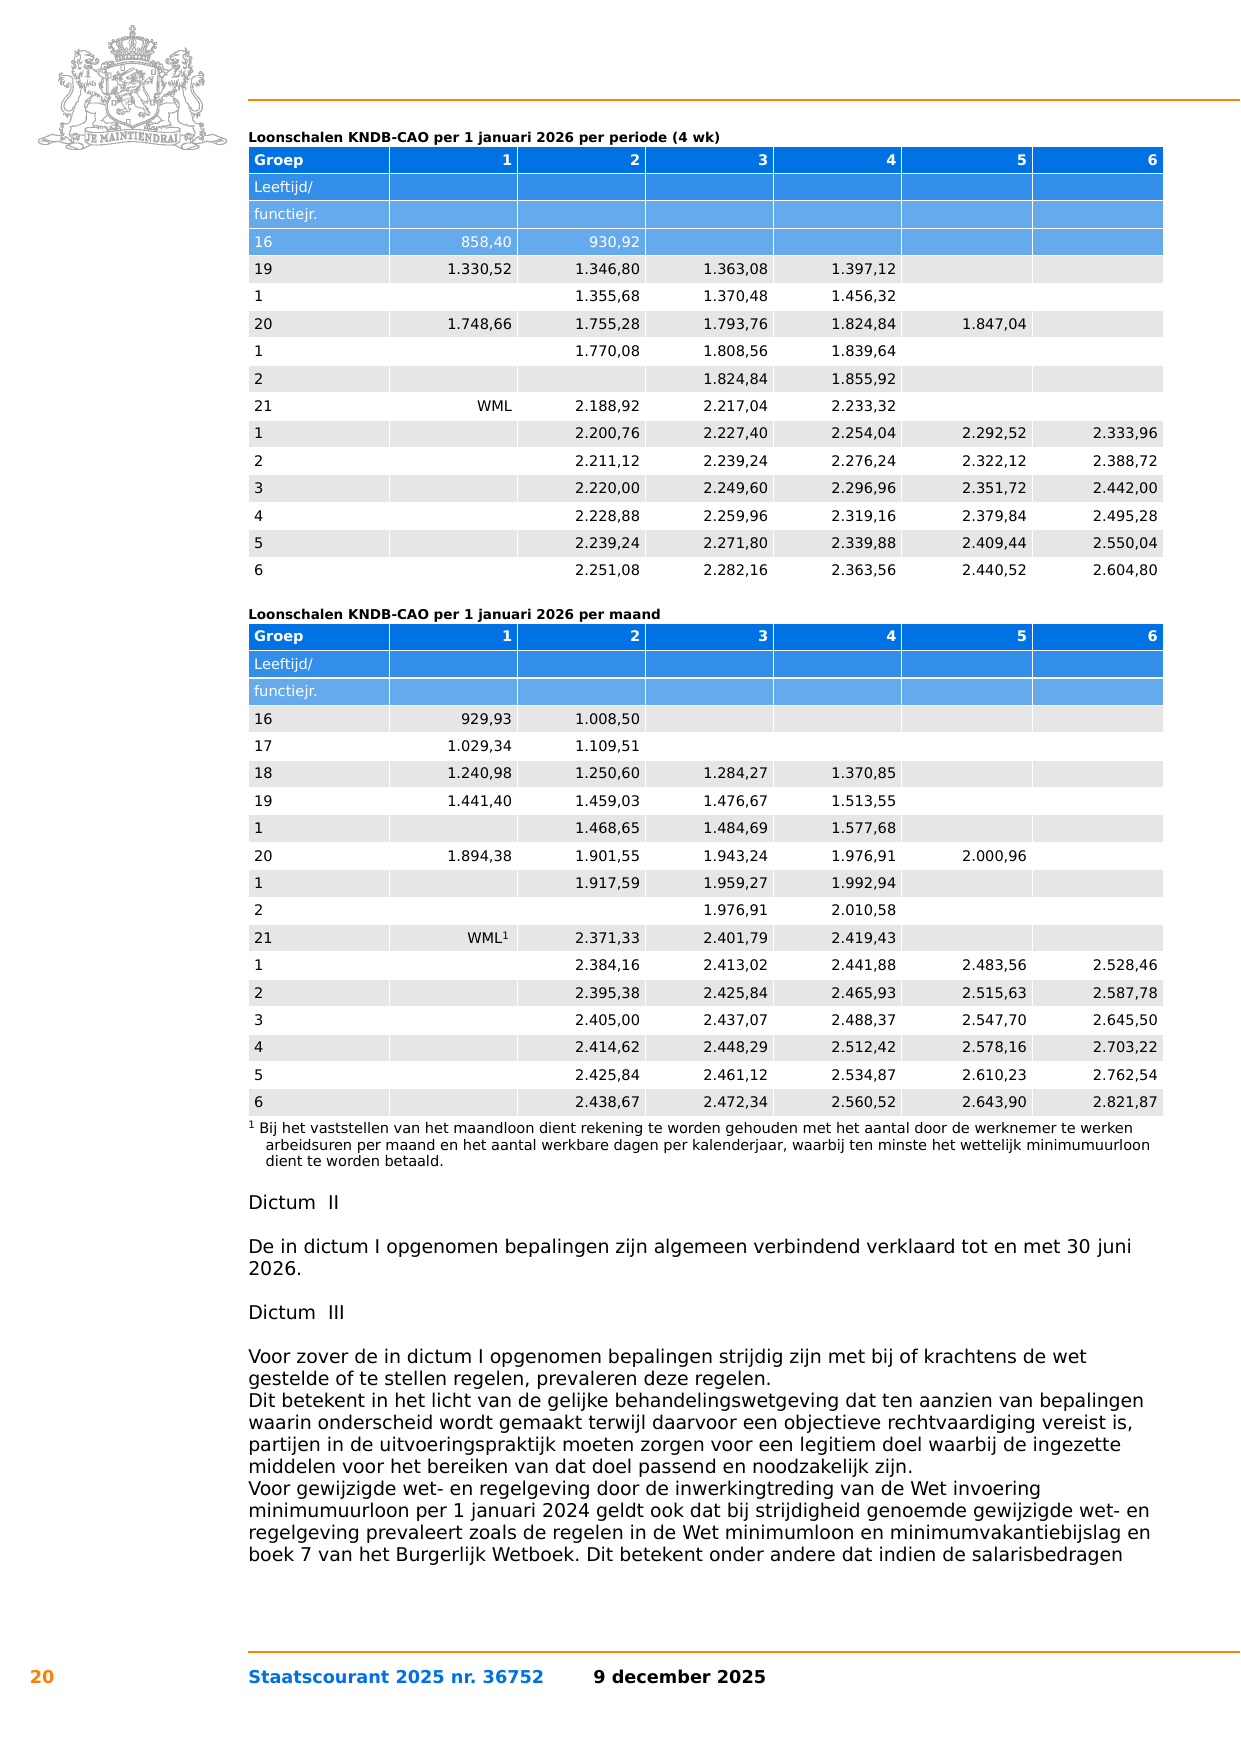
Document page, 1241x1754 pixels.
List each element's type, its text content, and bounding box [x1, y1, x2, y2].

table_cell 2.495,28 [1033, 503, 1163, 529]
table_cell 2.610,23 [902, 1062, 1032, 1088]
table_cell 2.512,42 [774, 1035, 901, 1061]
text Voor zover de in dictum I opgenomen bepalingen strijdig zijn met bij of krachtens de wet gestelde of te stellen regelen, prevaleren deze regelen. [248, 1346, 1163, 1390]
table_cell 858,40 [390, 229, 517, 255]
table_cell 1.976,91 [774, 843, 901, 869]
table_cell 1.839,64 [774, 339, 901, 365]
table_cell [390, 366, 517, 392]
table_cell 2.643,90 [902, 1089, 1032, 1116]
table_cell 2.821,87 [1033, 1089, 1163, 1116]
table_cell 2 [249, 980, 389, 1006]
table_cell [646, 706, 773, 732]
table_cell [390, 679, 517, 705]
table_cell [646, 174, 773, 200]
table_cell [902, 788, 1032, 814]
table_cell 1 [249, 815, 389, 842]
table_cell [390, 953, 517, 979]
table_cell 1.459,03 [518, 788, 645, 814]
table_cell 2 [518, 624, 645, 650]
table_cell [390, 530, 517, 557]
table_cell 1.441,40 [390, 788, 517, 814]
table_cell 2.000,96 [902, 843, 1032, 869]
table_cell 2.560,52 [774, 1089, 901, 1116]
table_cell [774, 651, 901, 677]
table_cell 19 [249, 256, 389, 283]
table_cell 3 [646, 147, 773, 173]
table_cell 1.755,28 [518, 311, 645, 337]
table_cell 17 [249, 733, 389, 759]
table_cell 930,92 [518, 229, 645, 255]
table_cell [774, 174, 901, 200]
table_cell 2.339,88 [774, 530, 901, 557]
table_cell 6 [249, 558, 389, 584]
table_cell 1.370,85 [774, 761, 901, 787]
table_cell [902, 256, 1032, 283]
table_cell [646, 679, 773, 705]
table_cell [902, 733, 1032, 759]
table_cell 21 [249, 925, 389, 951]
table_cell 1.847,04 [902, 311, 1032, 337]
table_cell [1033, 651, 1163, 677]
table_cell 1 [390, 147, 517, 173]
table_cell 1.894,38 [390, 843, 517, 869]
table_cell [518, 174, 645, 200]
table_cell [646, 229, 773, 255]
table_cell 1.959,27 [646, 870, 773, 897]
table_cell [774, 706, 901, 732]
table_cell [1033, 706, 1163, 732]
table_cell 16 [249, 229, 389, 255]
table_cell 1.468,65 [518, 815, 645, 842]
table_cell 929,93 [390, 706, 517, 732]
table_cell 6 [1033, 624, 1163, 650]
table_cell 2.448,29 [646, 1035, 773, 1061]
text Voor gewijzigde wet- en regelgeving door de inwerkingtreding van de Wet invoering minimumuurloon per 1 januari 2024 geldt ook dat bij strijdigheid genoemde gewijzigde wet- en regelgeving prevaleert zoals de regelen in de Wet minimumloon en minimumvakantiebijslag en boek 7 van het Burgerlijk Wetboek. Dit betekent onder andere dat indien de salarisbedragen [248, 1478, 1163, 1566]
table_cell 2.534,87 [774, 1062, 901, 1088]
table_cell Groep [249, 624, 389, 650]
table_cell 1.824,84 [774, 311, 901, 337]
table_cell 2.578,16 [902, 1035, 1032, 1061]
table_cell 3 [249, 1007, 389, 1033]
table_cell 6 [1033, 147, 1163, 173]
table_cell [902, 284, 1032, 310]
table_cell 2.188,92 [518, 393, 645, 419]
table_cell 2.384,16 [518, 953, 645, 979]
table_cell [390, 1089, 517, 1116]
table_cell 2 [249, 448, 389, 474]
table_cell [902, 393, 1032, 419]
table_cell 2.276,24 [774, 448, 901, 474]
table_cell [902, 679, 1032, 705]
table_cell 2.395,38 [518, 980, 645, 1006]
table_cell 2.322,12 [902, 448, 1032, 474]
table_cell [774, 679, 901, 705]
table_cell [1033, 843, 1163, 869]
table_cell [774, 733, 901, 759]
table_cell 4 [249, 1035, 389, 1061]
table_cell 2.220,00 [518, 475, 645, 502]
table_cell 2.259,96 [646, 503, 773, 529]
table_cell 1.901,55 [518, 843, 645, 869]
table_cell [390, 558, 517, 584]
table_cell 2.437,07 [646, 1007, 773, 1033]
table_cell [902, 651, 1032, 677]
table_cell [902, 815, 1032, 842]
table_cell [774, 201, 901, 228]
table_cell 2.388,72 [1033, 448, 1163, 474]
table_cell 1.109,51 [518, 733, 645, 759]
table_cell 3 [646, 624, 773, 650]
table_cell [902, 366, 1032, 392]
table_cell 2 [249, 898, 389, 924]
table_cell functiejr. [249, 201, 389, 228]
table_cell 1.917,59 [518, 870, 645, 897]
table_cell 2.547,70 [902, 1007, 1032, 1033]
table_cell [518, 898, 645, 924]
table_cell 1.029,34 [390, 733, 517, 759]
table_cell [390, 898, 517, 924]
table_cell [902, 229, 1032, 255]
text De in dictum I opgenomen bepalingen zijn algemeen verbindend verklaard tot en met 30 juni 2026. [248, 1236, 1163, 1280]
table_cell [1033, 256, 1163, 283]
table_cell [1033, 679, 1163, 705]
table_cell 2.239,24 [646, 448, 773, 474]
text Dictum II [248, 1192, 1163, 1214]
table_cell 2.010,58 [774, 898, 901, 924]
table_cell 2.292,52 [902, 421, 1032, 447]
table_cell 1.476,67 [646, 788, 773, 814]
text Dictum III [248, 1302, 1163, 1324]
table_cell [390, 421, 517, 447]
table_cell functiejr. [249, 679, 389, 705]
table_cell 2.703,22 [1033, 1035, 1163, 1061]
table_cell [774, 229, 901, 255]
table_cell [1033, 870, 1163, 897]
table_cell 19 [249, 788, 389, 814]
table_cell [390, 475, 517, 502]
table_cell 1.748,66 [390, 311, 517, 337]
table_cell 1.976,91 [646, 898, 773, 924]
table_cell 1.824,84 [646, 366, 773, 392]
table_cell [902, 925, 1032, 951]
table_cell [390, 1035, 517, 1061]
table_cell 20 [249, 311, 389, 337]
table_cell [390, 1007, 517, 1033]
table_cell 2.461,12 [646, 1062, 773, 1088]
table_cell 5 [249, 530, 389, 557]
table_cell 1.992,94 [774, 870, 901, 897]
table_cell 2.233,32 [774, 393, 901, 419]
table_cell 1.513,55 [774, 788, 901, 814]
table_cell [390, 284, 517, 310]
table_cell 1.577,68 [774, 815, 901, 842]
table_cell 3 [249, 475, 389, 502]
table_cell WML1 [390, 925, 517, 951]
table_cell [1033, 815, 1163, 842]
table_cell 1.250,60 [518, 761, 645, 787]
table_cell 2.425,84 [518, 1062, 645, 1088]
table_cell 2.363,56 [774, 558, 901, 584]
table_cell 1.363,08 [646, 256, 773, 283]
table_cell [390, 339, 517, 365]
table_cell 2.645,50 [1033, 1007, 1163, 1033]
table_header Loonschalen KNDB-CAO per 1 januari 2026 per maand [248, 607, 1163, 623]
table_cell [518, 201, 645, 228]
table_cell [902, 201, 1032, 228]
table_header Loonschalen KNDB-CAO per 1 januari 2026 per periode (4 wk) [248, 130, 1163, 146]
table_cell 2.515,63 [902, 980, 1032, 1006]
table_cell 2.587,78 [1033, 980, 1163, 1006]
table_cell 2.251,08 [518, 558, 645, 584]
table_cell 1 Bij het vaststellen van het maandloon dient rekening te worden gehouden met het aantal door de werknemer te werken arbeidsuren per maand en het aantal werkbare dagen per kalenderjaar, waarbij ten minste het wettelijk minimumuurloon dient te worden betaald. [248, 1117, 1163, 1170]
table_cell Leeftijd/ [249, 174, 389, 200]
table_cell 1.284,27 [646, 761, 773, 787]
table_cell [1033, 174, 1163, 200]
table_cell 1 [249, 953, 389, 979]
table_cell [390, 201, 517, 228]
table_cell 1 [390, 624, 517, 650]
table_cell 2 [518, 147, 645, 173]
table_cell 16 [249, 706, 389, 732]
table_cell 18 [249, 761, 389, 787]
table_cell 1.770,08 [518, 339, 645, 365]
table_cell 1.397,12 [774, 256, 901, 283]
table_cell 1.330,52 [390, 256, 517, 283]
table_cell [902, 339, 1032, 365]
table_cell [1033, 898, 1163, 924]
table_cell [902, 898, 1032, 924]
table_cell 2.413,02 [646, 953, 773, 979]
table_cell [390, 448, 517, 474]
table_cell [518, 651, 645, 677]
table_cell 4 [774, 147, 901, 173]
table_cell 2.211,12 [518, 448, 645, 474]
table_cell 2.239,24 [518, 530, 645, 557]
table_cell 1 [249, 284, 389, 310]
table_cell [902, 761, 1032, 787]
table_cell [902, 174, 1032, 200]
table_cell 1.456,32 [774, 284, 901, 310]
table_cell [390, 503, 517, 529]
table_cell 2.351,72 [902, 475, 1032, 502]
table_cell Groep [249, 147, 389, 173]
table_cell [1033, 925, 1163, 951]
table_cell [1033, 788, 1163, 814]
table_cell 2.604,80 [1033, 558, 1163, 584]
picture [38, 25, 227, 150]
table_cell 2.249,60 [646, 475, 773, 502]
table_cell 2.227,40 [646, 421, 773, 447]
table_cell 1 [249, 870, 389, 897]
table_cell 2.371,33 [518, 925, 645, 951]
table_cell [646, 651, 773, 677]
table_cell 1.855,92 [774, 366, 901, 392]
table_cell 2.438,67 [518, 1089, 645, 1116]
table_cell 2.440,52 [902, 558, 1032, 584]
text Dit betekent in het licht van de gelijke behandelingswetgeving dat ten aanzien van bepalingen waarin onderscheid wordt gemaakt terwijl daarvoor een objectieve rechtvaardiging vereist is, partijen in de uitvoeringspraktijk moeten zorgen voor een legitiem doel waarbij de ingezette middelen voor het bereiken van dat doel passend en noodzakelijk zijn. [248, 1390, 1163, 1478]
table_cell 2.271,80 [646, 530, 773, 557]
table_cell 5 [902, 624, 1032, 650]
table_cell 2.762,54 [1033, 1062, 1163, 1088]
table_cell 2.550,04 [1033, 530, 1163, 557]
table_cell 21 [249, 393, 389, 419]
table_cell 1.808,56 [646, 339, 773, 365]
table_cell 2.405,00 [518, 1007, 645, 1033]
table_cell [1033, 761, 1163, 787]
table_cell 2.528,46 [1033, 953, 1163, 979]
table_cell 2.419,43 [774, 925, 901, 951]
table_cell 1.484,69 [646, 815, 773, 842]
table_cell 1 [249, 339, 389, 365]
table_cell WML [390, 393, 517, 419]
table_cell [1033, 201, 1163, 228]
table_cell 4 [249, 503, 389, 529]
table_cell 1.370,48 [646, 284, 773, 310]
table_cell 2.483,56 [902, 953, 1032, 979]
table_cell 2.379,84 [902, 503, 1032, 529]
table_cell 4 [774, 624, 901, 650]
table_cell 2.296,96 [774, 475, 901, 502]
table_cell [1033, 311, 1163, 337]
table_cell 2.228,88 [518, 503, 645, 529]
table_cell Leeftijd/ [249, 651, 389, 677]
table_cell [518, 679, 645, 705]
table_cell 1.943,24 [646, 843, 773, 869]
table_cell [1033, 284, 1163, 310]
table_cell [902, 870, 1032, 897]
table_cell [390, 1062, 517, 1088]
table_cell 1.355,68 [518, 284, 645, 310]
table_cell 2.465,93 [774, 980, 901, 1006]
table_cell 1 [249, 421, 389, 447]
table_cell [390, 174, 517, 200]
table_cell [646, 201, 773, 228]
table_cell 2.254,04 [774, 421, 901, 447]
table_cell 2.441,88 [774, 953, 901, 979]
table_cell 2.319,16 [774, 503, 901, 529]
table_cell 2 [249, 366, 389, 392]
table_cell 2.333,96 [1033, 421, 1163, 447]
table_cell [902, 706, 1032, 732]
table_cell 1.346,80 [518, 256, 645, 283]
table_cell [390, 651, 517, 677]
table_cell 2.425,84 [646, 980, 773, 1006]
table_cell [1033, 733, 1163, 759]
table_cell [1033, 366, 1163, 392]
table_cell 2.472,34 [646, 1089, 773, 1116]
table_cell 2.488,37 [774, 1007, 901, 1033]
table_cell 2.401,79 [646, 925, 773, 951]
table_cell [1033, 339, 1163, 365]
table_cell [518, 366, 645, 392]
table_cell 1.793,76 [646, 311, 773, 337]
table_cell [390, 980, 517, 1006]
table_cell 6 [249, 1089, 389, 1116]
table_cell 2.414,62 [518, 1035, 645, 1061]
table_cell 2.442,00 [1033, 475, 1163, 502]
table_cell 20 [249, 843, 389, 869]
table_cell [390, 815, 517, 842]
table_cell [1033, 393, 1163, 419]
table_cell 5 [249, 1062, 389, 1088]
table_cell 1.008,50 [518, 706, 645, 732]
table_cell [390, 870, 517, 897]
table_cell [646, 733, 773, 759]
table_cell [1033, 229, 1163, 255]
table_cell 5 [902, 147, 1032, 173]
table_cell 2.409,44 [902, 530, 1032, 557]
table_cell 2.217,04 [646, 393, 773, 419]
table_cell 1.240,98 [390, 761, 517, 787]
table_cell 2.200,76 [518, 421, 645, 447]
table_cell 2.282,16 [646, 558, 773, 584]
